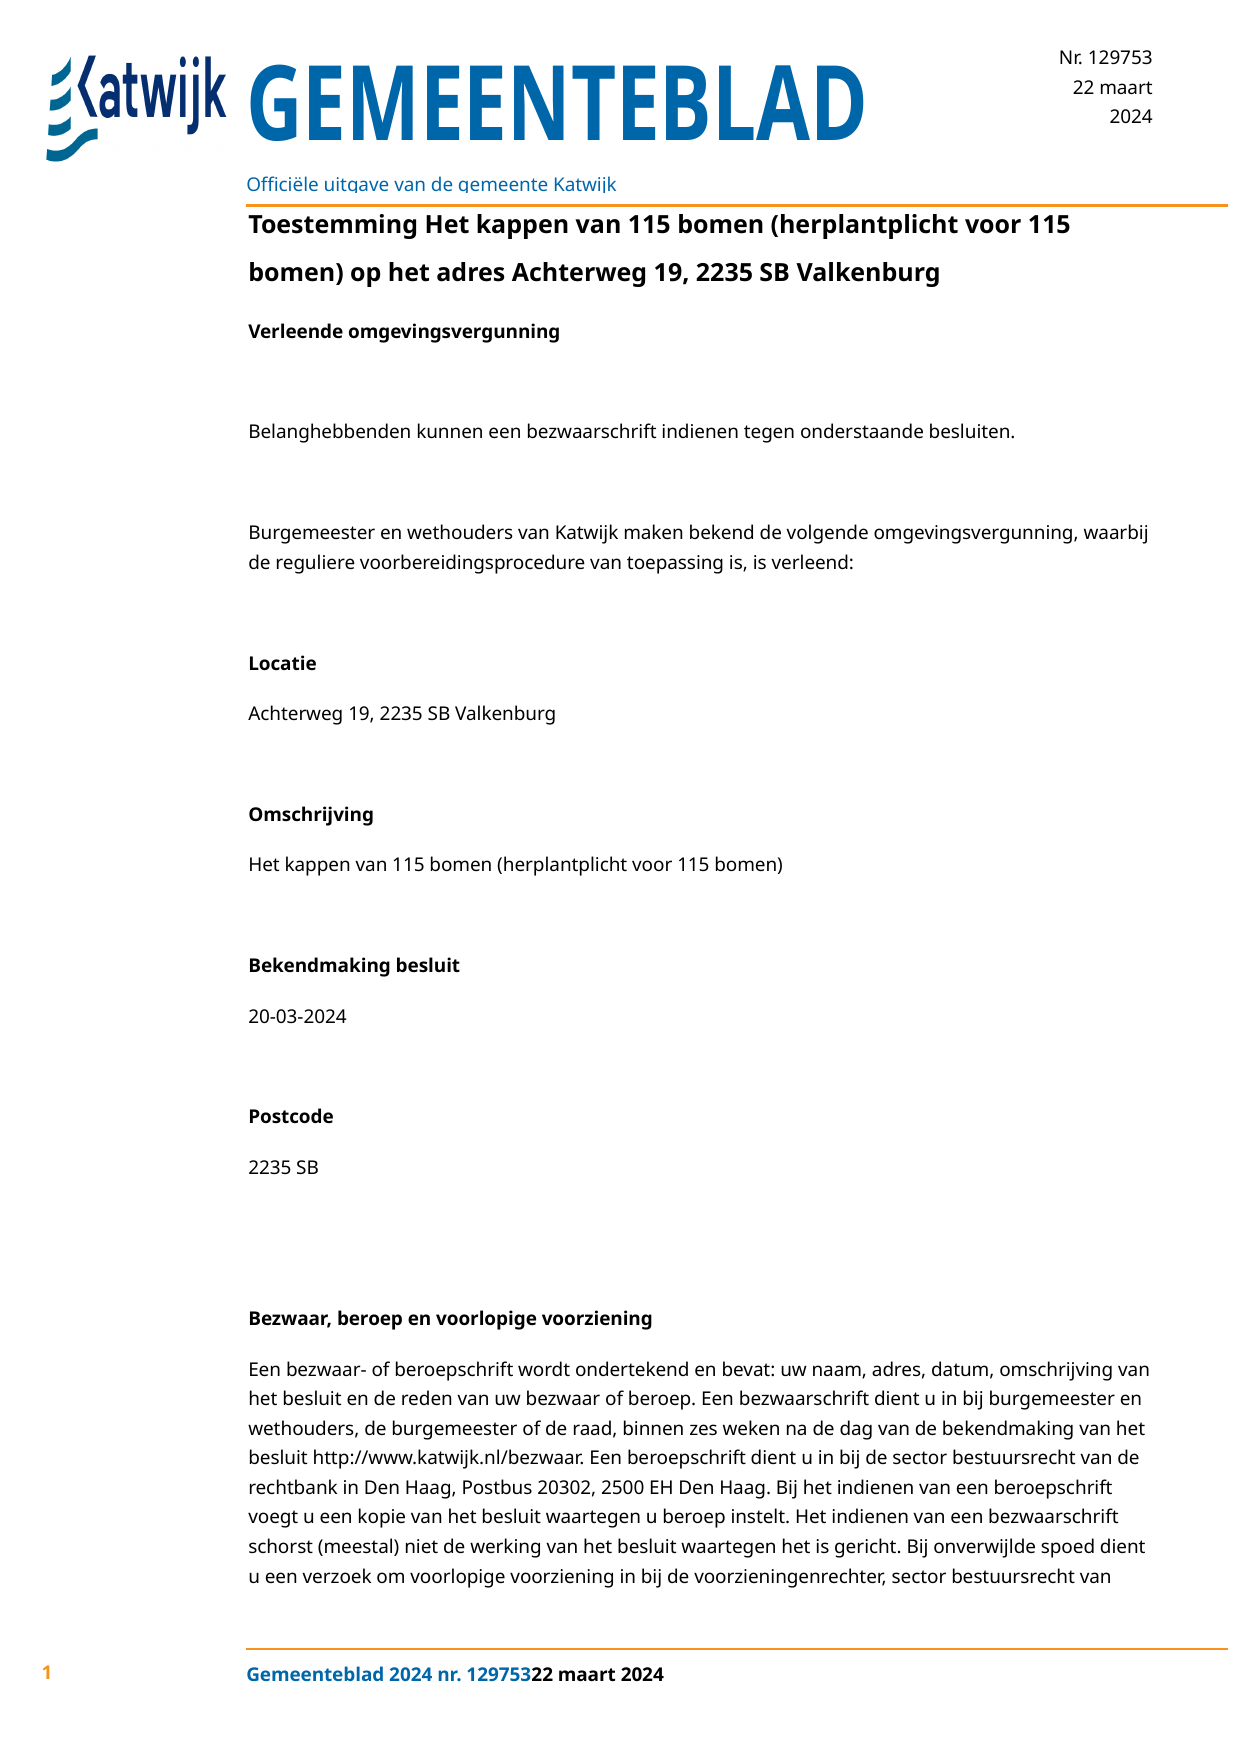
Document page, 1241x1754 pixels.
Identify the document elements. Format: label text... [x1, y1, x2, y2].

text Belanghebbenden kunnen een bezwaarschrift indienen tegen onderstaande besluiten. [248, 419, 1152, 444]
text Verleende omgevingsvergunning [248, 318, 1152, 344]
text Locatie [248, 650, 1152, 676]
text Het kappen van 115 bomen (herplantplicht voor 115 bomen) [248, 852, 1152, 877]
text Toestemming Het kappen van 115 bomen (herplantplicht voor 115 bomen) op het adres Achterweg 19, 2235 SB Valkenburg [248, 207, 1152, 288]
text 20-03-2024 [248, 1003, 1152, 1029]
text Omschrijving [248, 801, 1152, 827]
text 2235 SB [248, 1154, 1152, 1180]
text Achterweg 19, 2235 SB Valkenburg [248, 700, 1152, 726]
text Burgemeester en wethouders van Katwijk maken bekend de volgende omgevingsvergunning, waarbij de reguliere voorbereidingsprocedure van toepassing is, is verleend: [248, 519, 1152, 575]
picture [41, 47, 231, 172]
text Bezwaar, beroep en voorlopige voorziening [248, 1305, 1152, 1331]
text Een bezwaar- of beroepschrift wordt ondertekend en bevat: uw naam, adres, datum, omschrijving van het besluit en de reden van uw bezwaar of beroep. Een bezwaarschrift dient u in bij burgemeester en wethouders, de burgemeester of de raad, binnen zes weken na de dag van de bekendmaking van het besluit http://www.katwijk.nl/bezwaar. Een beroepschrift dient u in bij de sector bestuursrecht van de rechtbank in Den Haag, Postbus 20302, 2500 EH Den Haag. Bij het indienen van een beroepschrift voegt u een kopie van het besluit waartegen u beroep instelt. Het indienen van een bezwaarschrift schorst (meestal) niet de werking van het besluit waartegen het is gericht. Bij onverwijlde spoed dient u een verzoek om voorlopige voorziening in bij de voorzieningenrechter, sector bestuursrecht van [248, 1356, 1152, 1589]
text Bekendmaking besluit [248, 952, 1152, 978]
text Postcode [248, 1104, 1152, 1129]
